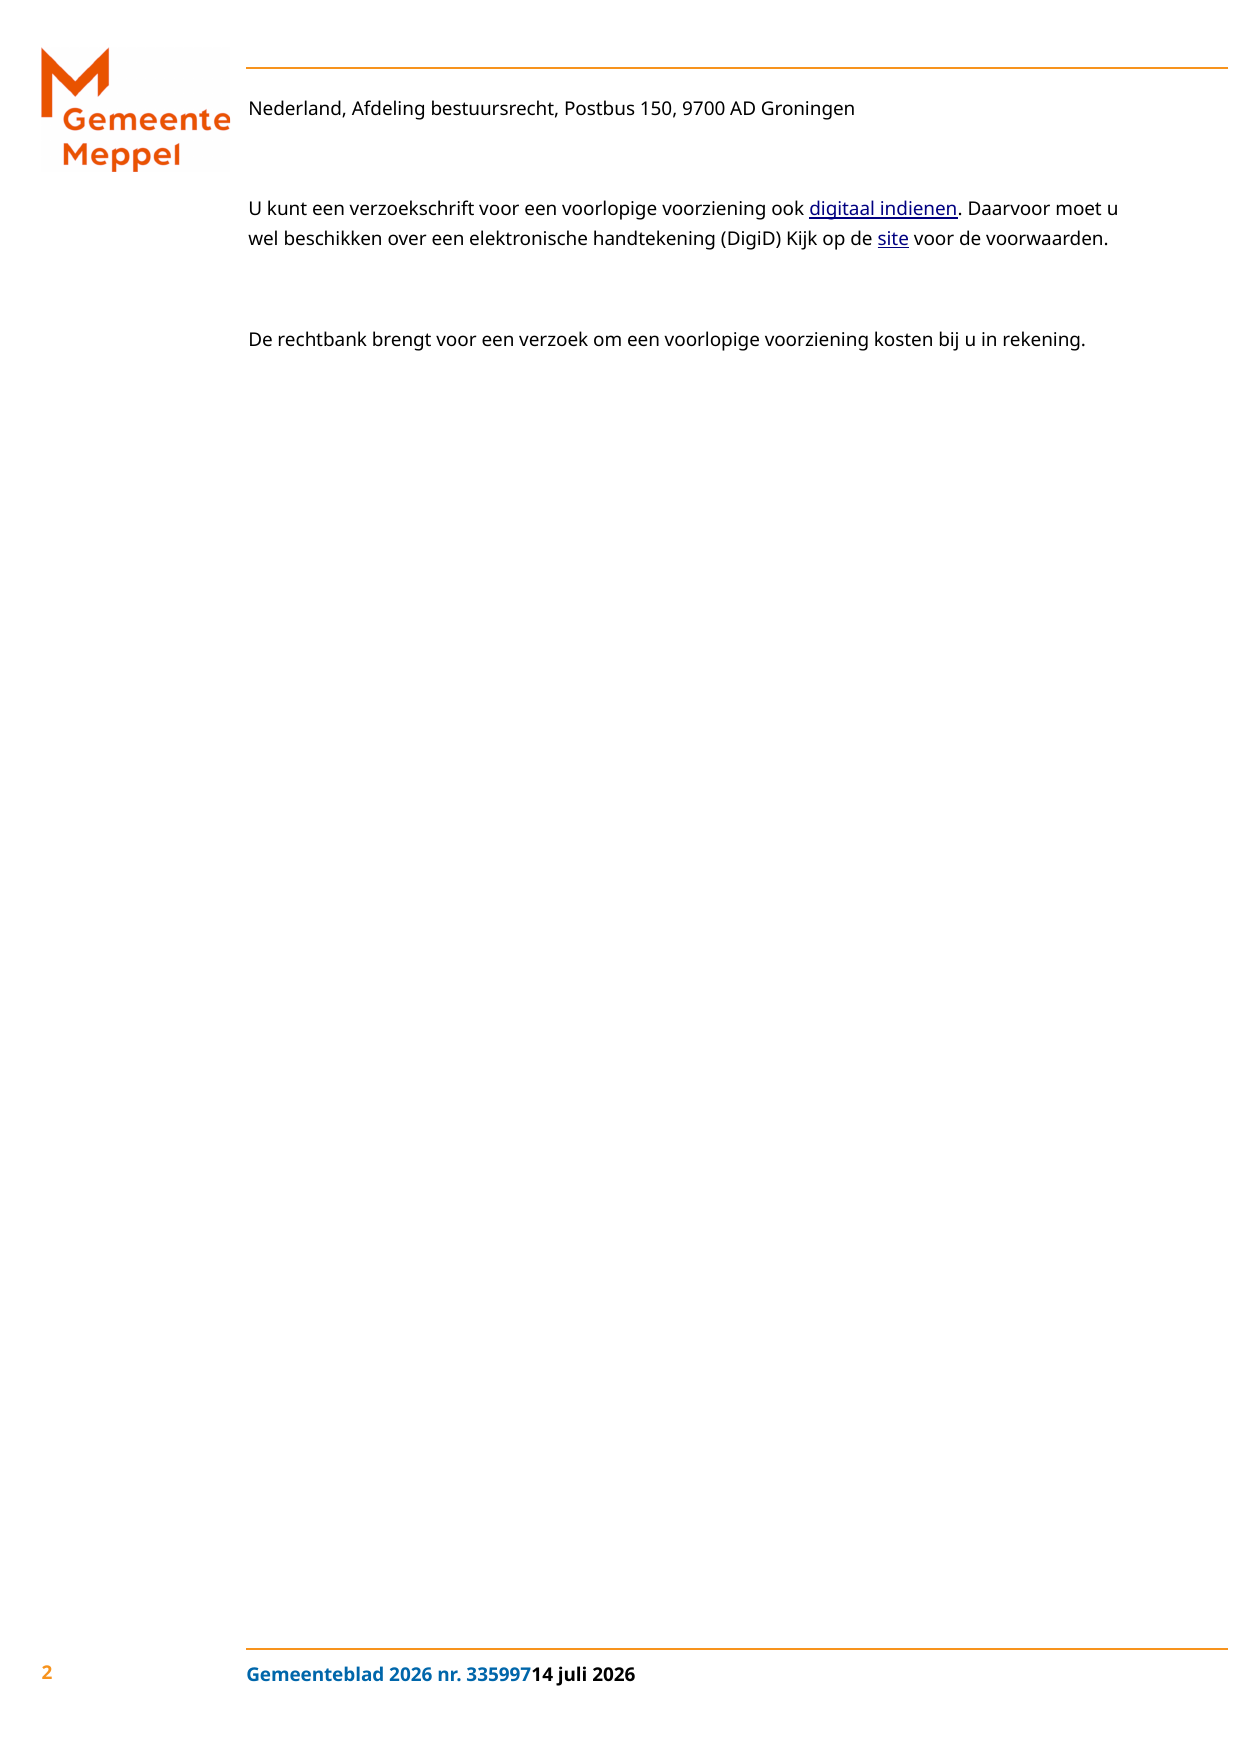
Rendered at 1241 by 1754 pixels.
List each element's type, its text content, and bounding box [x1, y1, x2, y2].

text De rechtbank brengt voor een verzoek om een voorlopige voorziening kosten bij u in rekening. [248, 326, 1152, 352]
picture [41, 47, 231, 172]
text U kunt een verzoekschrift voor een voorlopige voorziening ook digitaal indienen. Daarvoor moet u wel beschikken over een elektronische handtekening (DigiD) Kijk op de site voor de voorwaarden. [248, 196, 1152, 251]
text Nederland, Afdeling bestuursrecht, Postbus 150, 9700 AD Groningen [248, 95, 1152, 121]
